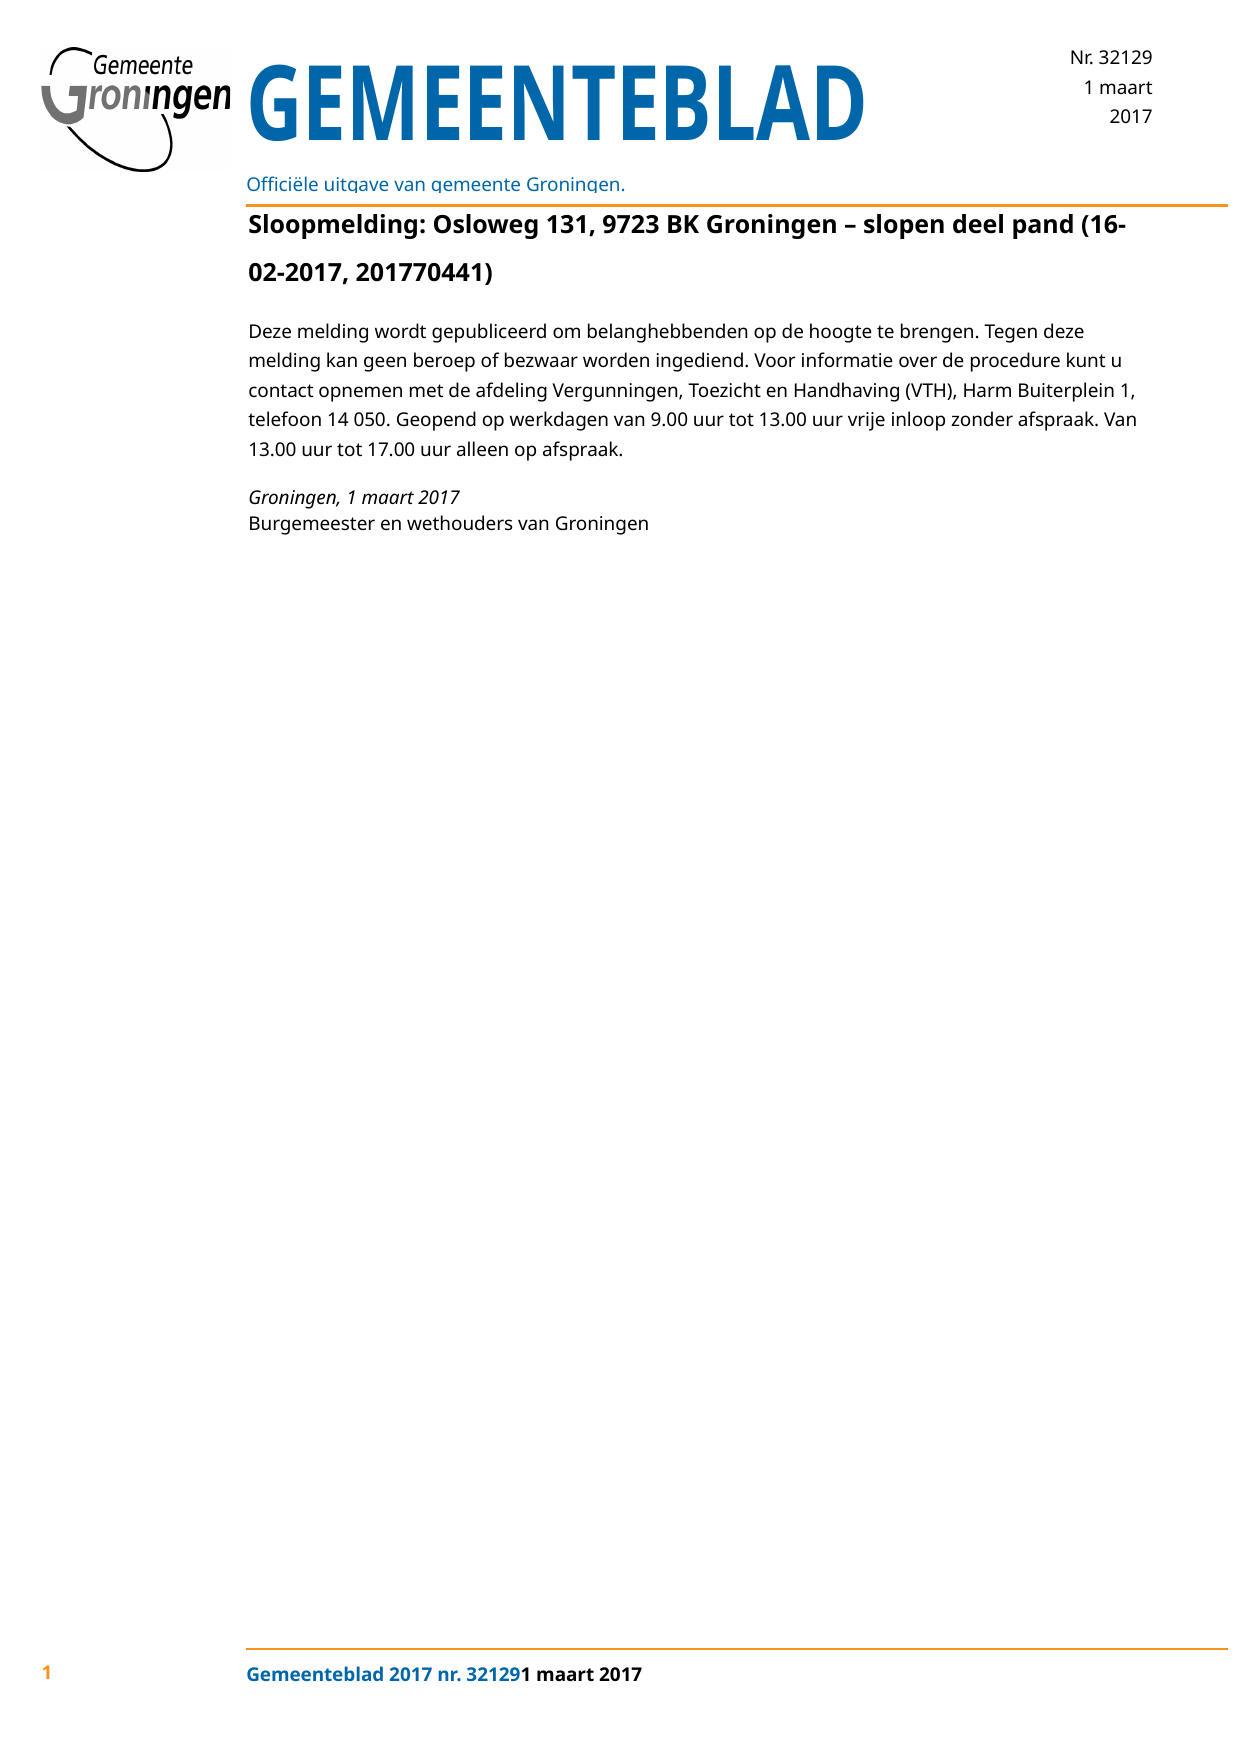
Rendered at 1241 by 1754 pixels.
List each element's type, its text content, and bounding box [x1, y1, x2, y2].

text Burgemeester en wethouders van Groningen [248, 510, 1152, 536]
text Deze melding wordt gepubliceerd om belanghebbenden op de hoogte te brengen. Tegen deze melding kan geen beroep of bezwaar worden ingediend. Voor informatie over de procedure kunt u contact opnemen met de afdeling Vergunningen, Toezicht en Handhaving (VTH), Harm Buiterplein 1, telefoon 14 050. Geopend op werkdagen van 9.00 uur tot 13.00 uur vrije inloop zonder afspraak. Van 13.00 uur tot 17.00 uur alleen op afspraak. [248, 318, 1152, 462]
picture [41, 47, 231, 172]
text Groningen, 1 maart 2017 [248, 484, 1152, 510]
text Sloopmelding: Osloweg 131, 9723 BK Groningen – slopen deel pand (16-02-2017, 201770441) [248, 207, 1152, 288]
